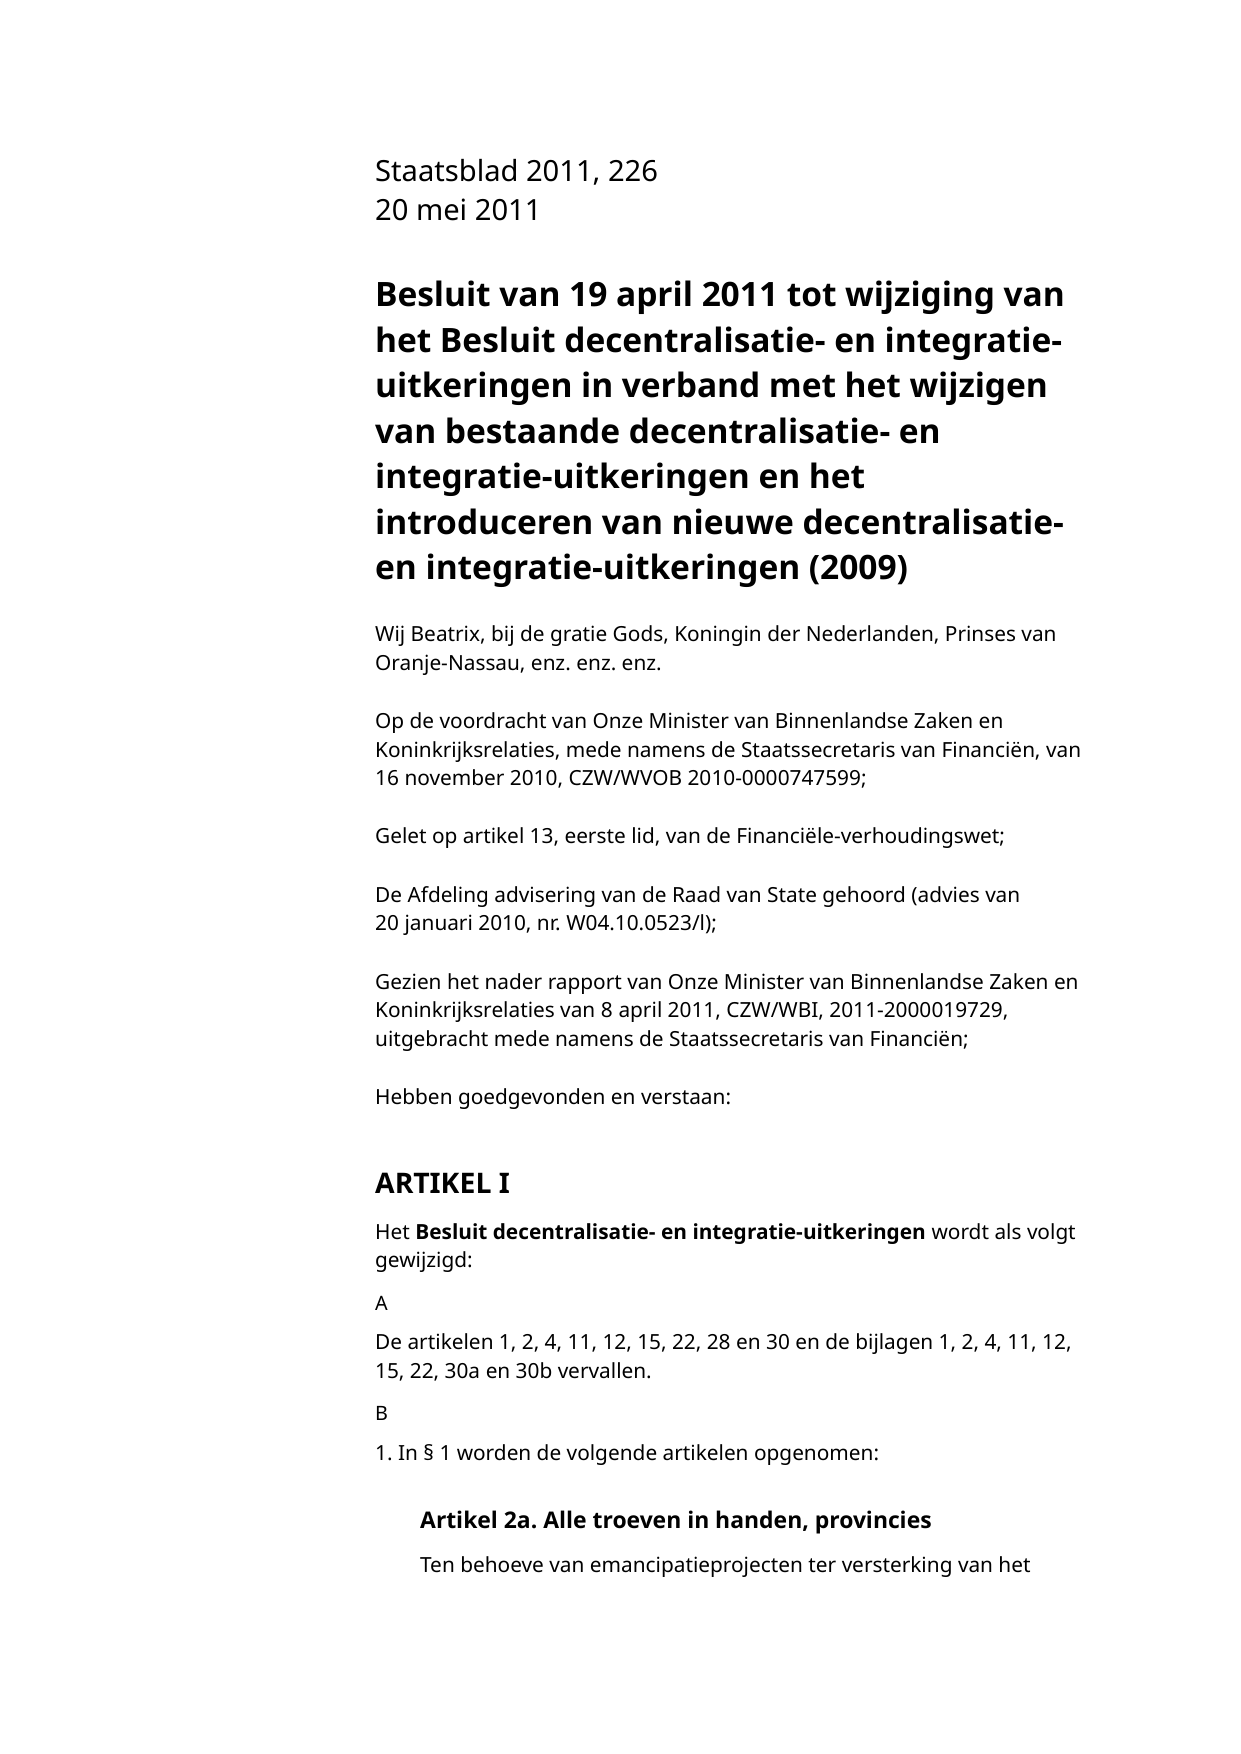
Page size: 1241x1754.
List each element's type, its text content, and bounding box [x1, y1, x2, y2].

text De artikelen 1, 2, 4, 11, 12, 15, 22, 28 en 30 en de bijlagen 1, 2, 4, 11, 12, 15, 22, 30a en 30b vervallen. [375, 1327, 1090, 1384]
subtitle Artikel 2a. Alle troeven in handen, provincies [420, 1504, 1090, 1535]
text Het Besluit decentralisatie- en integratie-uitkeringen wordt als volgt gewijzigd: [375, 1217, 1090, 1274]
text Gezien het nader rapport van Onze Minister van Binnenlandse Zaken en Koninkrijksrelaties van 8 april 2011, CZW/WBI, 2011-2000019729, uitgebracht mede namens de Staatssecretaris van Financiën; [375, 967, 1090, 1052]
subtitle Besluit van 19 april 2011 tot wijziging van het Besluit decentralisatie- en integratie-uitkeringen in verband met het wijzigen van bestaande decentralisatie- en integratie-uitkeringen en het introduceren van nieuwe decentralisatie- en integratie-uitkeringen (2009) [375, 271, 1090, 589]
text A [375, 1289, 1090, 1316]
text B [375, 1399, 1090, 1426]
text De Afdeling advisering van de Raad van State gehoord (advies van 20 januari 2010, nr. W04.10.0523/l); [375, 880, 1090, 937]
text Hebben goedgevonden en verstaan: [375, 1082, 1090, 1111]
text 20 mei 2011 [375, 190, 1090, 229]
text Staatsblad 2011, 226 [375, 150, 1090, 190]
text Wij Beatrix, bij de gratie Gods, Koningin der Nederlanden, Prinses van Oranje-Nassau, enz. enz. enz. [375, 619, 1090, 676]
text 1. In § 1 worden de volgende artikelen opgenomen: [375, 1438, 1090, 1467]
text Gelet op artikel 13, eerste lid, van de Financiële-verhoudingswet; [375, 822, 1090, 850]
text Ten behoeve van emancipatieprojecten ter versterking van het [420, 1550, 1090, 1579]
subtitle ARTIKEL I [375, 1163, 1090, 1202]
text Op de voordracht van Onze Minister van Binnenlandse Zaken en Koninkrijksrelaties, mede namens de Staatssecretaris van Financiën, van 16 november 2010, CZW/WVOB 2010-0000747599; [375, 706, 1090, 792]
